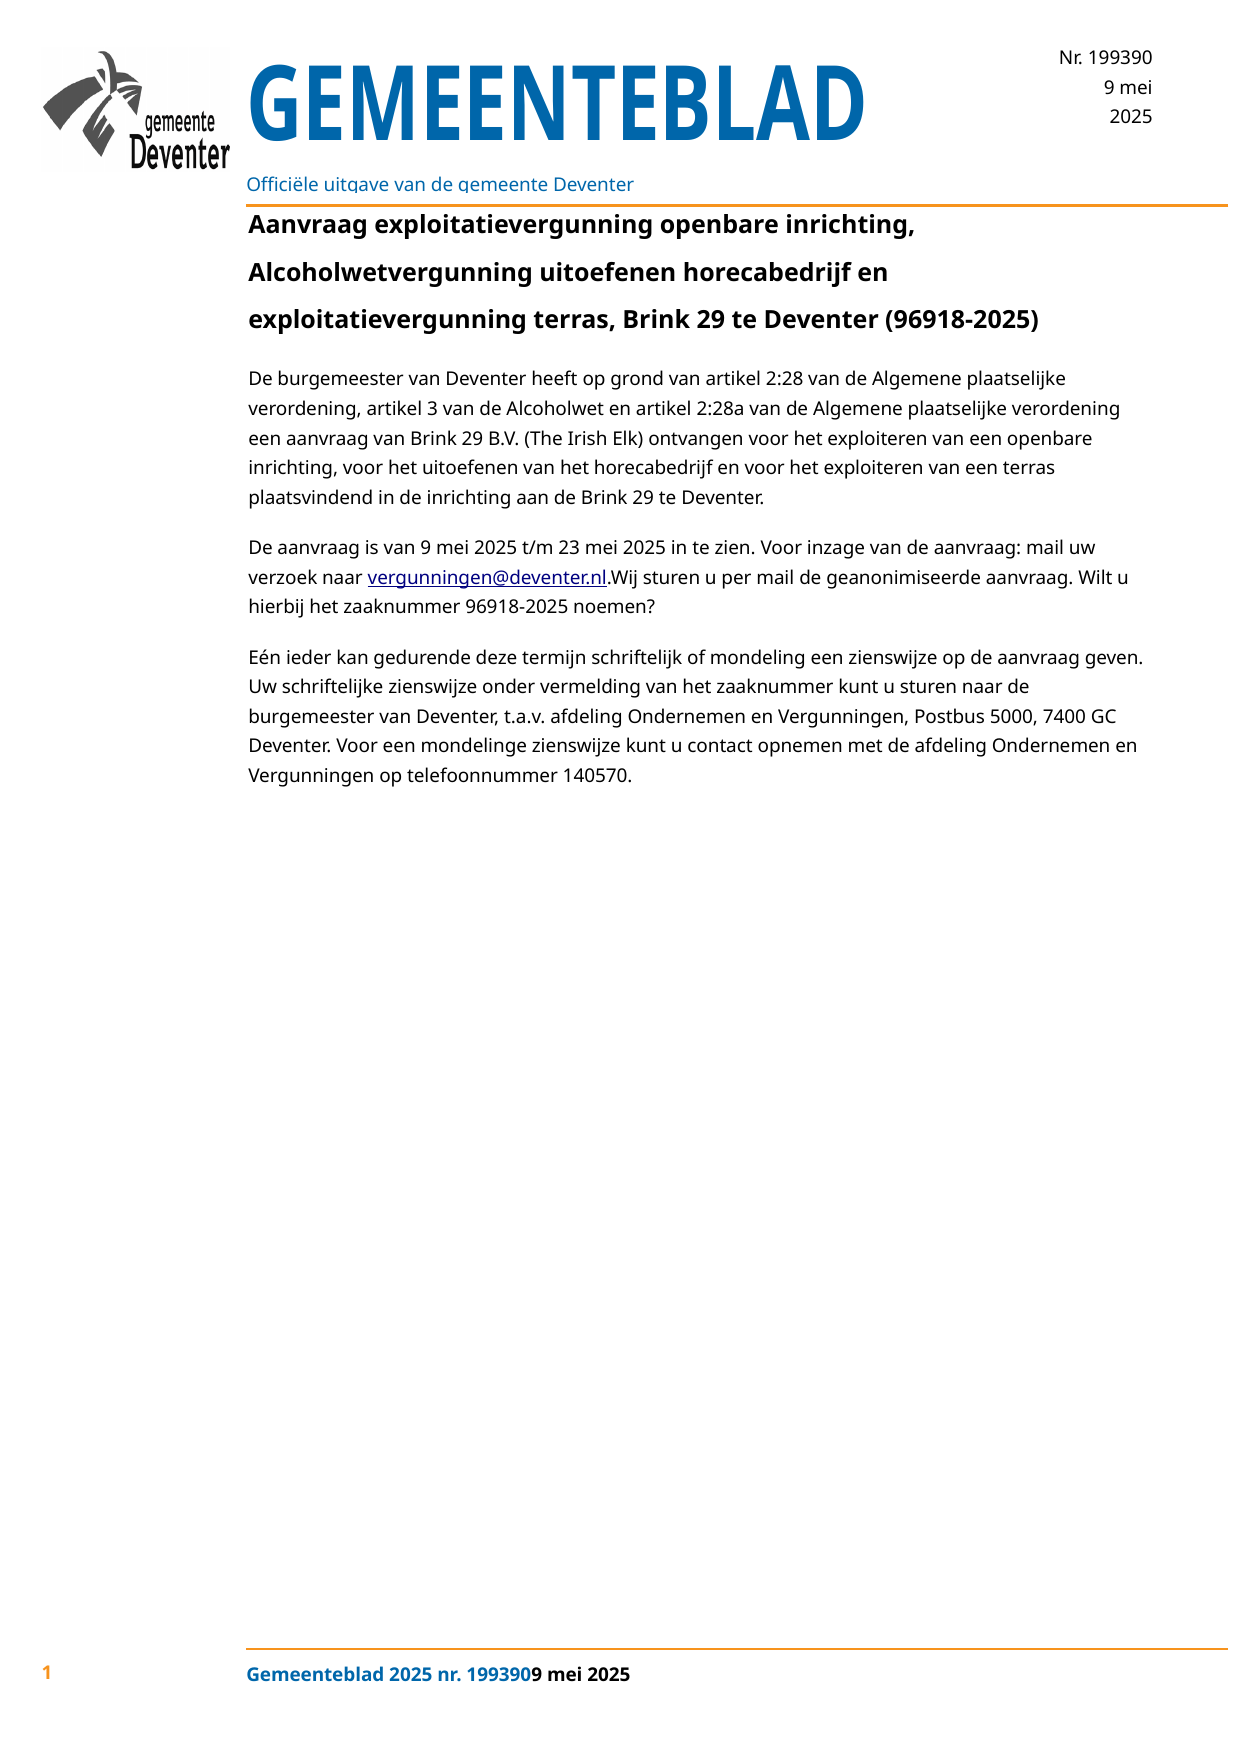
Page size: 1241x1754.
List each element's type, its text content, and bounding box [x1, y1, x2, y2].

picture [41, 47, 231, 172]
text De aanvraag is van 9 mei 2025 t/m 23 mei 2025 in te zien. Voor inzage van de aanvraag: mail uw verzoek naar vergunningen@deventer.nl.Wij sturen u per mail de geanonimiseerde aanvraag. Wilt u hierbij het zaaknummer 96918-2025 noemen? [248, 534, 1152, 619]
text Eén ieder kan gedurende deze termijn schriftelijk of mondeling een zienswijze op de aanvraag geven. Uw schriftelijke zienswijze onder vermelding van het zaaknummer kunt u sturen naar de burgemeester van Deventer, t.a.v. afdeling Ondernemen en Vergunningen, Postbus 5000, 7400 GC Deventer. Voor een mondelinge zienswijze kunt u contact opnemen met de afdeling Ondernemen en Vergunningen op telefoonnummer 140570. [248, 644, 1152, 788]
text De burgemeester van Deventer heeft op grond van artikel 2:28 van de Algemene plaatselijke verordening, artikel 3 van de Alcoholwet en artikel 2:28a van de Algemene plaatselijke verordening een aanvraag van Brink 29 B.V. (The Irish Elk) ontvangen voor het exploiteren van een openbare inrichting, voor het uitoefenen van het horecabedrijf en voor het exploiteren van een terras plaatsvindend in de inrichting aan de Brink 29 te Deventer. [248, 366, 1152, 509]
text Aanvraag exploitatievergunning openbare inrichting, Alcoholwetvergunning uitoefenen horecabedrijf en exploitatievergunning terras, Brink 29 te Deventer (96918-2025) [248, 207, 1152, 336]
